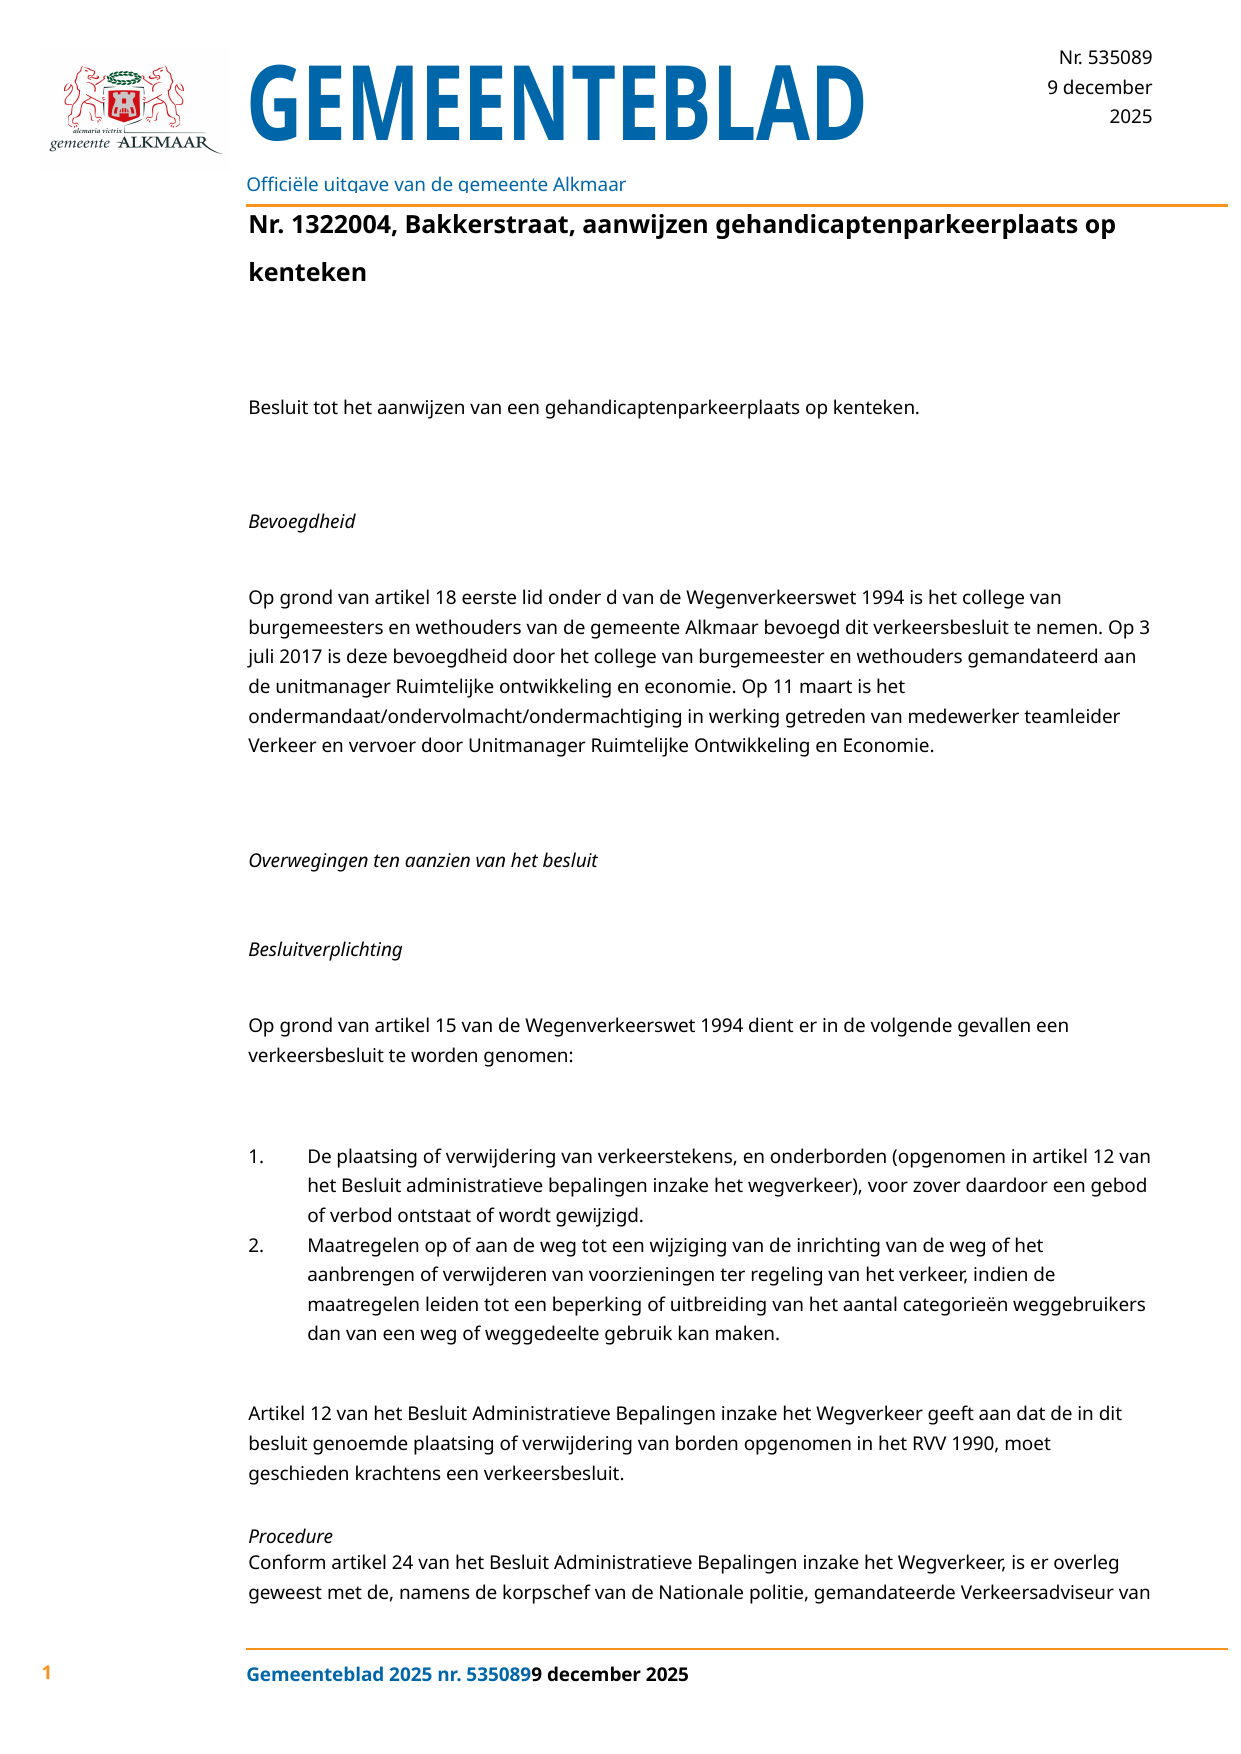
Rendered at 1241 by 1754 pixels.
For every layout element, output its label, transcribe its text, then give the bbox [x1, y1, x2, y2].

text Conform artikel 24 van het Besluit Administratieve Bepalingen inzake het Wegverkeer, is er overleg geweest met de, namens de korpschef van de Nationale politie, gemandateerde Verkeersadviseur van [248, 1549, 1152, 1605]
text Besluitverplichting [248, 937, 1152, 962]
text Op grond van artikel 18 eerste lid onder d van de Wegenverkeerswet 1994 is het college van burgemeesters en wethouders van de gemeente Alkmaar bevoegd dit verkeersbesluit te nemen. Op 3 juli 2017 is deze bevoegdheid door het college van burgemeester en wethouders gemandateerd aan de unitmanager Ruimtelijke ontwikkeling en economie. Op 11 maart is het ondermandaat/ondervolmacht/ondermachtiging in werking getreden van medewerker teamleider Verkeer en vervoer door Unitmanager Ruimtelijke Ontwikkeling en Economie. [248, 584, 1152, 758]
list Maatregelen op of aan de weg tot een wijziging van de inrichting van de weg of het aanbrengen of verwijderen van voorzieningen ter regeling van het verkeer, indien de maatregelen leiden tot een beperking of uitbreiding van het aantal categorieën weggebruikers dan van een weg of weggedeelte gebruik kan maken. [248, 1232, 1152, 1346]
text Op grond van artikel 15 van de Wegenverkeerswet 1994 dient er in de volgende gevallen een verkeersbesluit te worden genomen: [248, 1013, 1152, 1068]
list De plaatsing of verwijdering van verkeerstekens, en onderborden (opgenomen in artikel 12 van het Besluit administratieve bepalingen inzake het wegverkeer), voor zover daardoor een gebod of verbod ontstaat of wordt gewijzigd. [248, 1143, 1152, 1228]
text Overwegingen ten aanzien van het besluit [248, 847, 1152, 873]
text Besluit tot het aanwijzen van een gehandicaptenparkeerplaats op kenteken. [248, 394, 1152, 420]
picture [41, 47, 231, 172]
text Procedure [248, 1524, 1152, 1549]
text Nr. 1322004, Bakkerstraat, aanwijzen gehandicaptenparkeerplaats op kenteken [248, 207, 1152, 288]
text Artikel 12 van het Besluit Administratieve Bepalingen inzake het Wegverkeer geeft aan dat de in dit besluit genoemde plaatsing of verwijdering van borden opgenomen in het RVV 1990, moet geschieden krachtens een verkeersbesluit. [248, 1401, 1152, 1486]
text Bevoegdheid [248, 508, 1152, 534]
